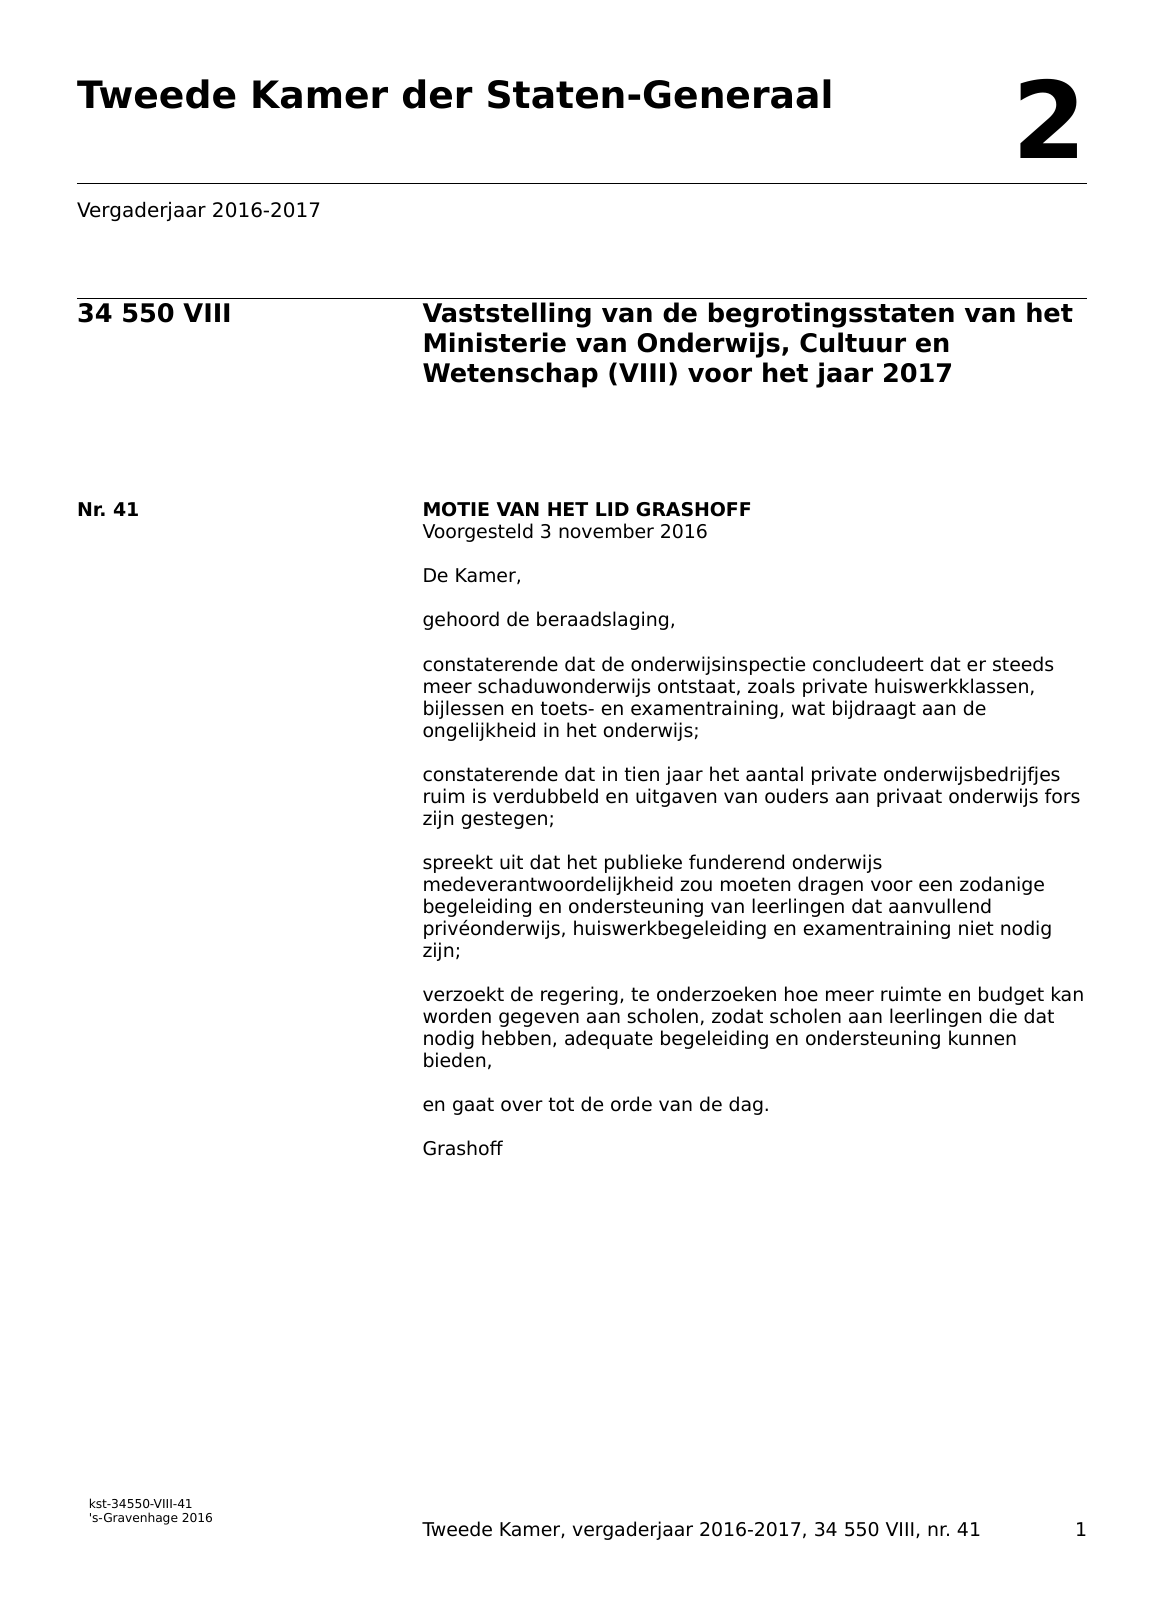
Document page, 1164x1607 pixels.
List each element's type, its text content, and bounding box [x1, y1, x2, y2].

subtitle 34 550 VIII Vaststelling van de begrotingsstaten van het Ministerie van Onderwijs, Cultuur en Wetenschap (VIII) voor het jaar 2017 [77, 299, 1087, 388]
text Grashoff [422, 1138, 1087, 1160]
text Voorgesteld 3 november 2016 [422, 521, 1087, 543]
text en gaat over tot de orde van de dag. [422, 1094, 1087, 1116]
text De Kamer, [422, 565, 1087, 587]
text gehoord de beraadslaging, [422, 609, 1087, 631]
text kst-34550-VIII-41 [88, 1497, 323, 1511]
text 's-Gravenhage 2016 [88, 1511, 323, 1525]
text constaterende dat in tien jaar het aantal private onderwijsbedrijfjes ruim is verdubbeld en uitgaven van ouders aan privaat onderwijs fors zijn gestegen; [422, 764, 1087, 829]
subtitle Nr. 41 MOTIE VAN HET LID GRASHOFF [77, 499, 1087, 521]
table_cell Vergaderjaar 2016-2017 [77, 184, 1087, 298]
text verzoekt de regering, te onderzoeken hoe meer ruimte en budget kan worden gegeven aan scholen, zodat scholen aan leerlingen die dat nodig hebben, adequate begeleiding en ondersteuning kunnen bieden, [422, 984, 1087, 1072]
text spreekt uit dat het publieke funderend onderwijs medeverantwoordelijkheid zou moeten dragen voor een zodanige begeleiding en ondersteuning van leerlingen dat aanvullend privéonderwijs, huiswerkbegeleiding en examentraining niet nodig zijn; [422, 852, 1087, 962]
text constaterende dat de onderwijsinspectie concludeert dat er steeds meer schaduwonderwijs ontstaat, zoals private huiswerkklassen, bijlessen en toets- en examentraining, wat bijdraagt aan de ongelijkheid in het onderwijs; [422, 653, 1087, 741]
table_header 2 [886, 59, 1087, 183]
table_header Tweede Kamer der Staten-Generaal [77, 59, 886, 183]
